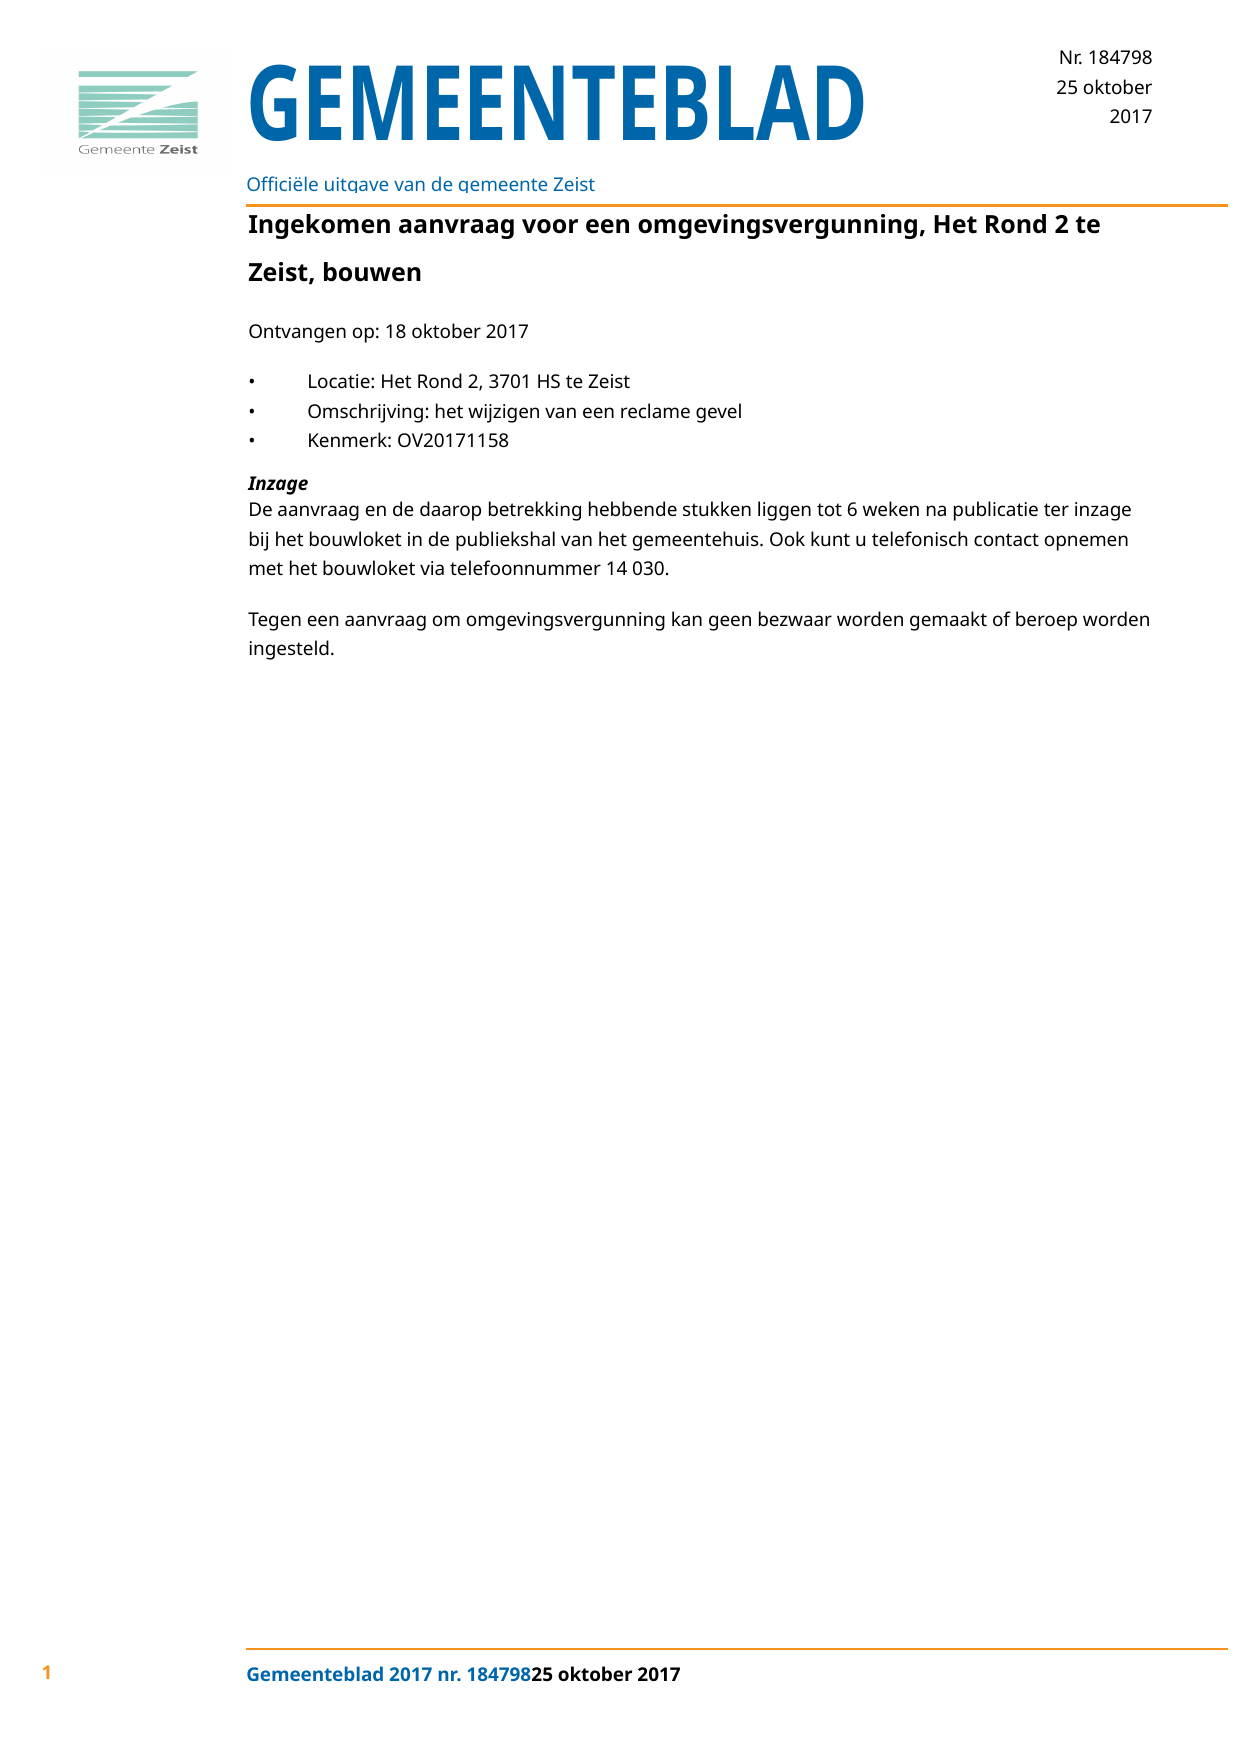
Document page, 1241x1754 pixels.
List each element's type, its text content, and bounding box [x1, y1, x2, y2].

list Kenmerk: OV20171158 [248, 427, 1152, 453]
text Ingekomen aanvraag voor een omgevingsvergunning, Het Rond 2 te Zeist, bouwen [248, 207, 1152, 288]
text De aanvraag en de daarop betrekking hebbende stukken liggen tot 6 weken na publicatie ter inzage bij het bouwloket in de publiekshal van het gemeentehuis. Ook kunt u telefonisch contact opnemen met het bouwloket via telefoonnummer 14 030. [248, 496, 1152, 581]
text Ontvangen op: 18 oktober 2017 [248, 318, 1152, 344]
text Inzage [248, 471, 1152, 496]
list Omschrijving: het wijzigen van een reclame gevel [248, 398, 1152, 424]
list Locatie: Het Rond 2, 3701 HS te Zeist [248, 368, 1152, 394]
text Tegen een aanvraag om omgevingsvergunning kan geen bezwaar worden gemaakt of beroep worden ingesteld. [248, 606, 1152, 661]
picture [41, 47, 231, 172]
